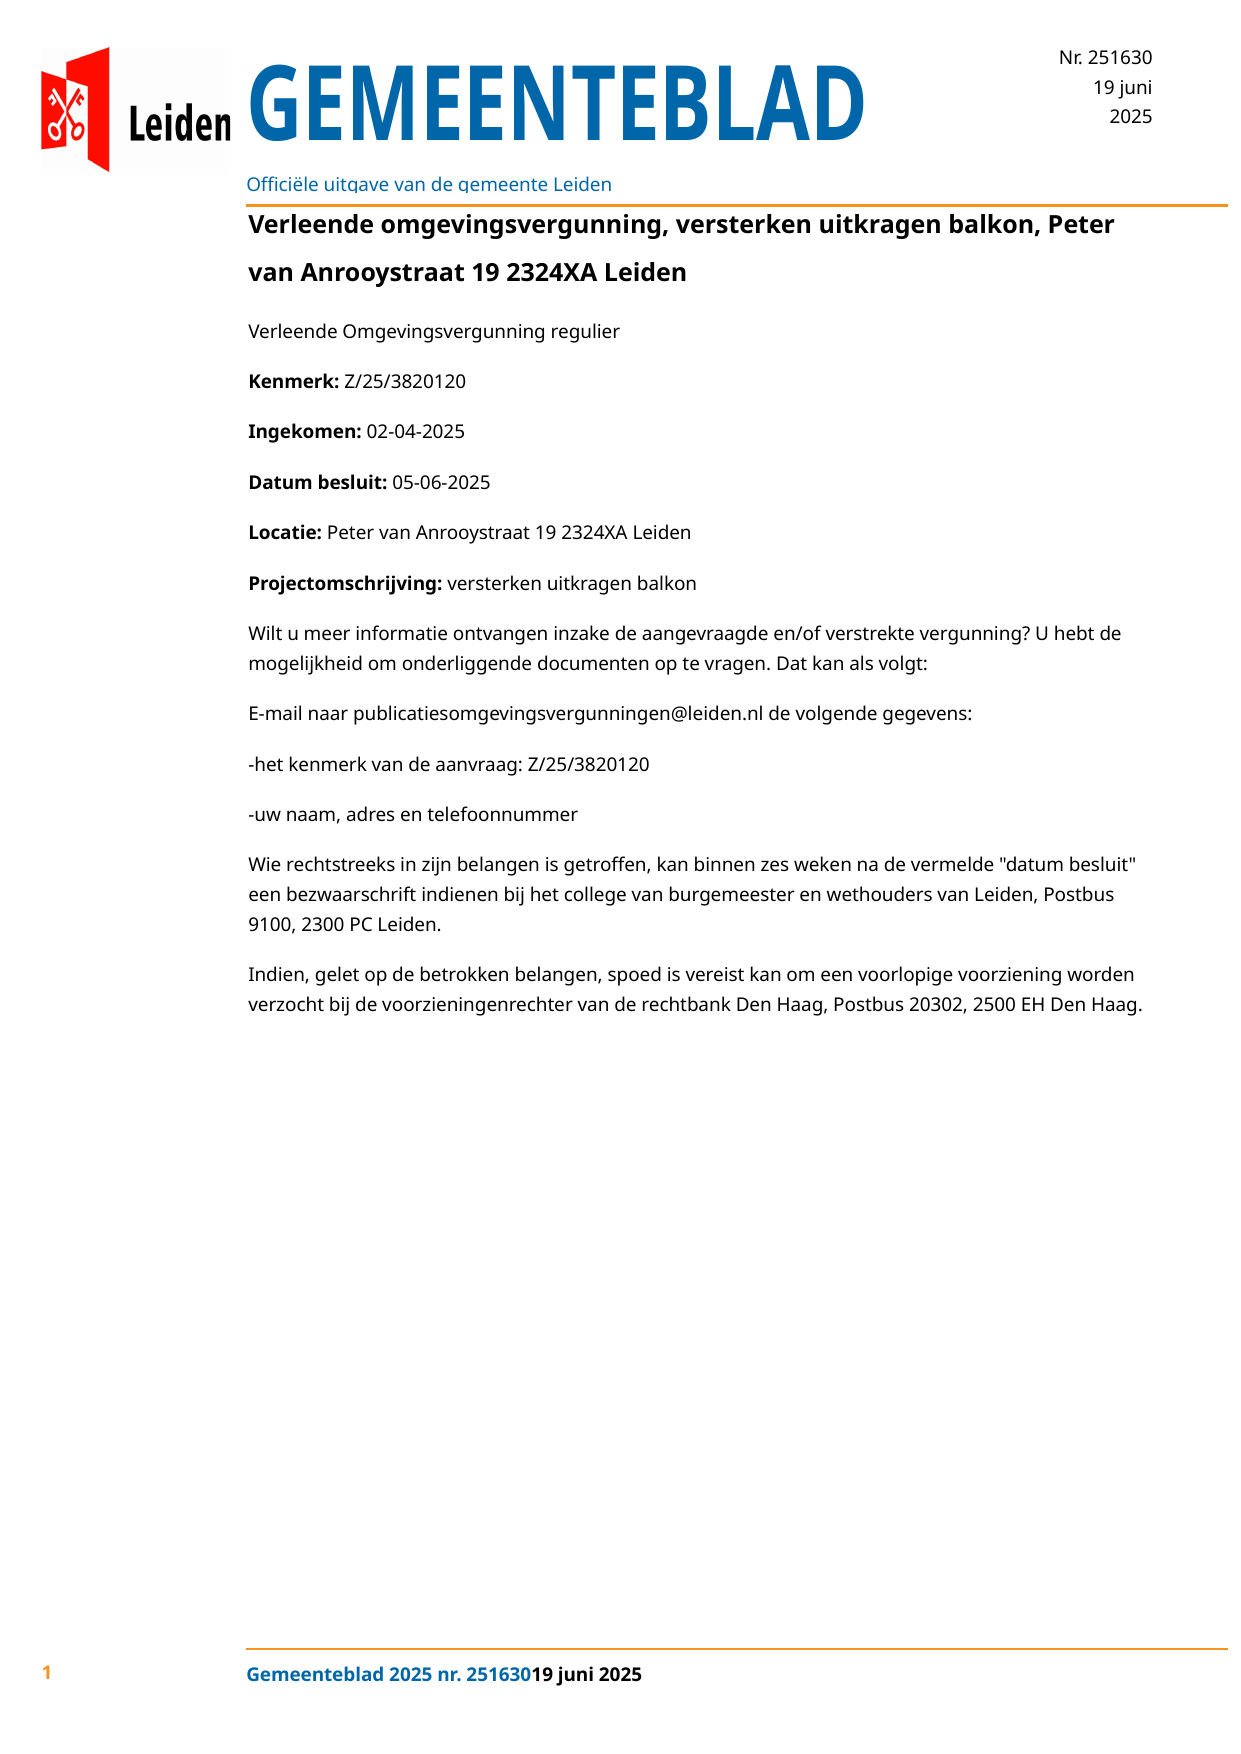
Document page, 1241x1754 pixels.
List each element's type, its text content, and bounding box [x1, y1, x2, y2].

text Kenmerk: Z/25/3820120 [248, 368, 1152, 394]
text Locatie: Peter van Anrooystraat 19 2324XA Leiden [248, 519, 1152, 545]
text Verleende Omgevingsvergunning regulier [248, 318, 1152, 344]
text Datum besluit: 05-06-2025 [248, 469, 1152, 495]
text -het kenmerk van de aanvraag: Z/25/3820120 [248, 751, 1152, 777]
picture [41, 47, 231, 172]
text E-mail naar publicatiesomgevingsvergunningen@leiden.nl de volgende gegevens: [248, 700, 1152, 726]
text Ingekomen: 02-04-2025 [248, 419, 1152, 444]
text -uw naam, adres en telefoonnummer [248, 801, 1152, 827]
text Projectomschrijving: versterken uitkragen balkon [248, 570, 1152, 596]
text Wilt u meer informatie ontvangen inzake de aangevraagde en/of verstrekte vergunning? U hebt de mogelijkheid om onderliggende documenten op te vragen. Dat kan als volgt: [248, 620, 1152, 676]
text Indien, gelet op de betrokken belangen, spoed is vereist kan om een voorlopige voorziening worden verzocht bij de voorzieningenrechter van de rechtbank Den Haag, Postbus 20302, 2500 EH Den Haag. [248, 961, 1152, 1017]
text Verleende omgevingsvergunning, versterken uitkragen balkon, Peter van Anrooystraat 19 2324XA Leiden [248, 207, 1152, 288]
text Wie rechtstreeks in zijn belangen is getroffen, kan binnen zes weken na de vermelde "datum besluit" een bezwaarschrift indienen bij het college van burgemeester en wethouders van Leiden, Postbus 9100, 2300 PC Leiden. [248, 852, 1152, 937]
